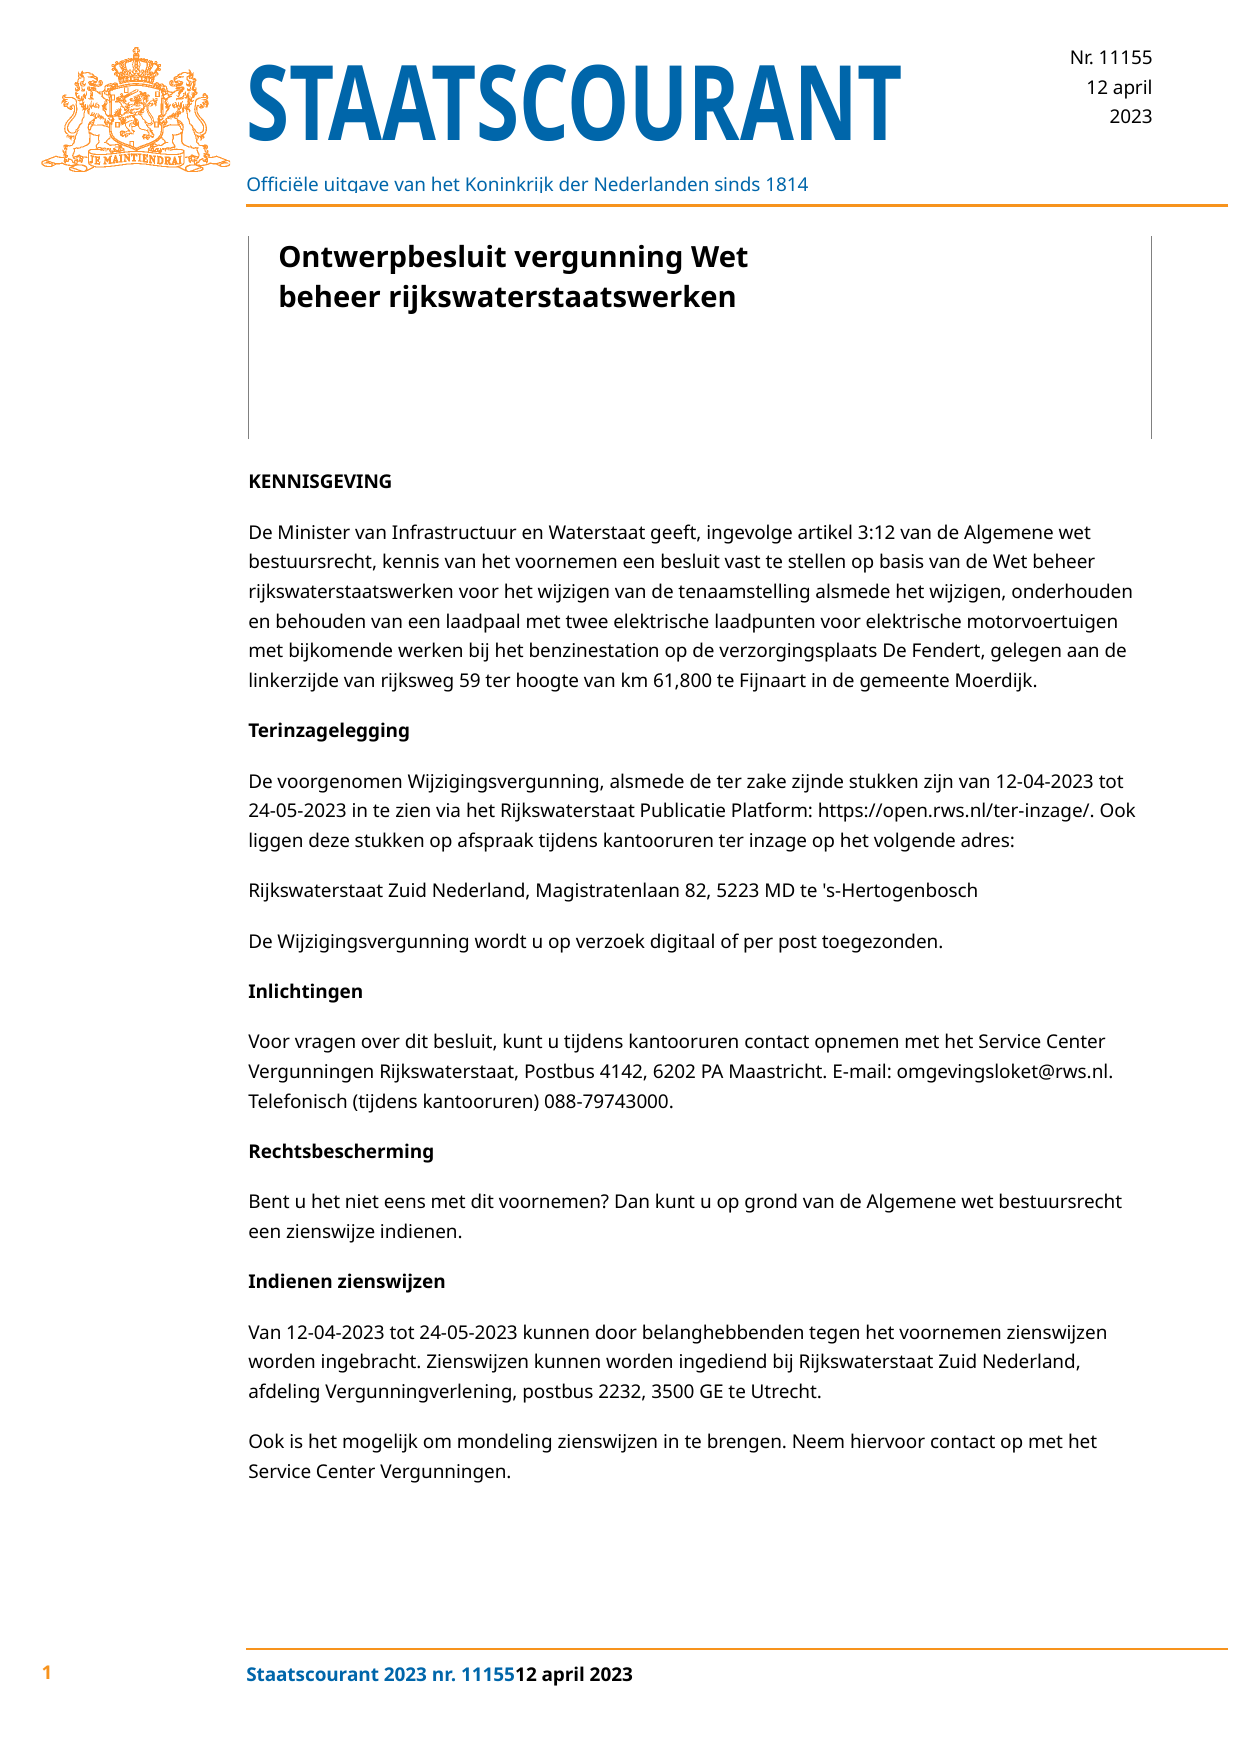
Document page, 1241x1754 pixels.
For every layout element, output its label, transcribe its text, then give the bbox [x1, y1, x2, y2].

table_header [1090, 236, 1151, 413]
text De voorgenomen Wijzigingsvergunning, alsmede de ter zake zijnde stukken zijn van 12-04-2023 tot 24-05-2023 in te zien via het Rijkswaterstaat Publicatie Platform: https://open.rws.nl/ter-inzage/. Ook liggen deze stukken op afspraak tijdens kantooruren ter inzage op het volgende adres: [248, 768, 1152, 853]
text Bent u het niet eens met dit voornemen? Dan kunt u op grond van de Algemene wet bestuursrecht een zienswijze indienen. [248, 1189, 1152, 1244]
picture [41, 47, 231, 172]
text Terinzagelegging [248, 717, 1152, 743]
table_header [850, 236, 912, 413]
text Inlichtingen [248, 978, 1152, 1004]
text Voor vragen over dit besluit, kunt u tijdens kantooruren contact opnemen met het Service Center Vergunningen Rijkswaterstaat, Postbus 4142, 6202 PA Maastricht. E-mail: omgevingsloket@rws.nl. Telefonisch (tijdens kantooruren) 088-79743000. [248, 1029, 1152, 1113]
table_header [850, 414, 1151, 439]
picture [912, 236, 1090, 414]
text KENNISGEVING [248, 469, 1152, 494]
text De Minister van Infrastructuur en Waterstaat geeft, ingevolge artikel 3:12 van de Algemene wet bestuursrecht, kennis van het voornemen een besluit vast te stellen op basis van de Wet beheer rijkswaterstaatswerken voor het wijzigen van de tenaamstelling alsmede het wijzigen, onderhouden en behouden van een laadpaal met twee elektrische laadpunten voor elektrische motorvoertuigen met bijkomende werken bij het benzinestation op de verzorgingsplaats De Fendert, gelegen aan de linkerzijde van rijksweg 59 ter hoogte van km 61,800 te Fijnaart in de gemeente Moerdijk. [248, 519, 1152, 693]
text Ook is het mogelijk om mondeling zienswijzen in te brengen. Neem hiervoor contact op met het Service Center Vergunningen. [248, 1429, 1152, 1484]
text Rechtsbescherming [248, 1138, 1152, 1164]
text De Wijzigingsvergunning wordt u op verzoek digitaal of per post toegezonden. [248, 928, 1152, 953]
text Van 12-04-2023 tot 24-05-2023 kunnen door belanghebbenden tegen het voornemen zienswijzen worden ingebracht. Zienswijzen kunnen worden ingediend bij Rijkswaterstaat Zuid Nederland, afdeling Vergunningverlening, postbus 2232, 3500 GE te Utrecht. [248, 1319, 1152, 1404]
table_header Ontwerpbesluit vergunning Wet beheer rijkswaterstaatswerken [249, 236, 850, 439]
text Rijkswaterstaat Zuid Nederland, Magistratenlaan 82, 5223 MD te 's-Hertogenbosch [248, 877, 1152, 903]
text Indienen zienswijzen [248, 1269, 1152, 1294]
